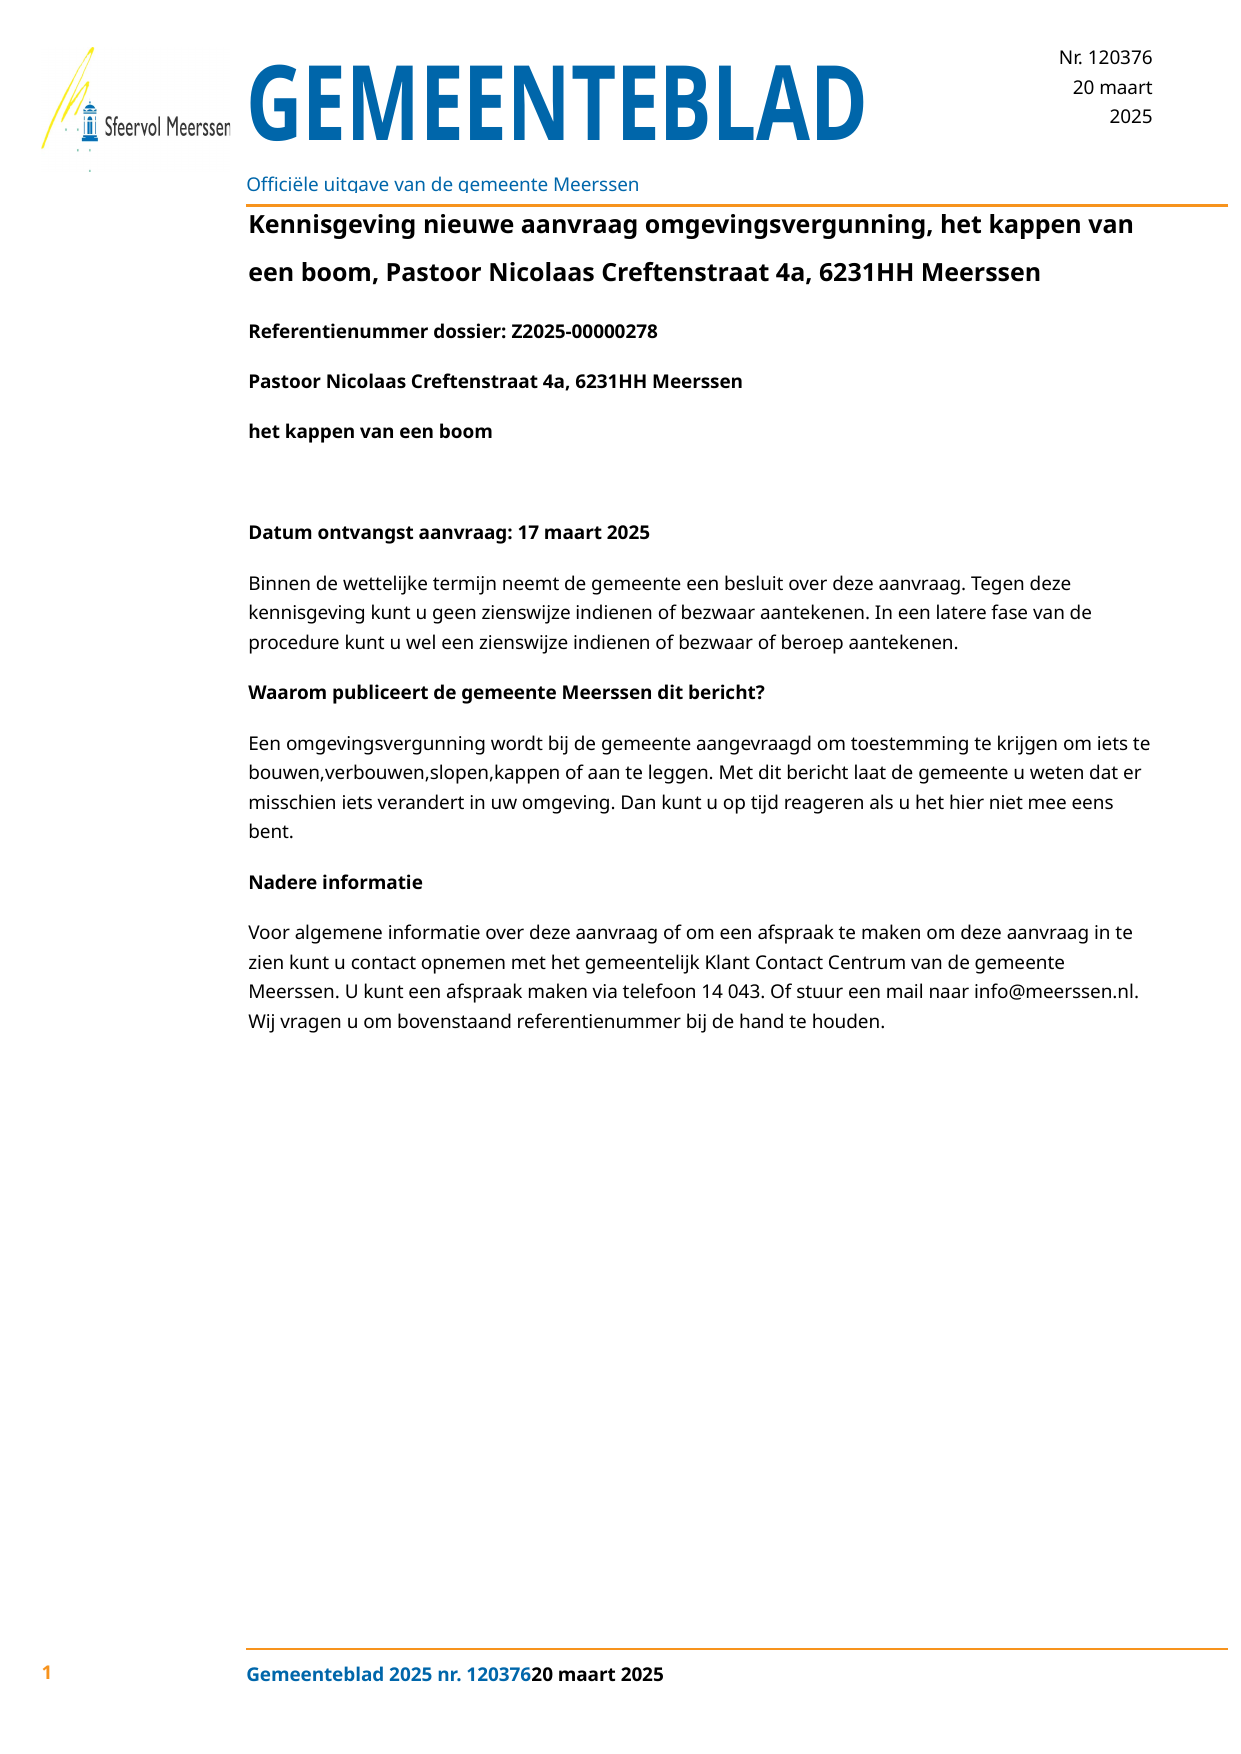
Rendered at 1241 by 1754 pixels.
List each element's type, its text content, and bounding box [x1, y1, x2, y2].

text Voor algemene informatie over deze aanvraag of om een afspraak te maken om deze aanvraag in te zien kunt u contact opnemen met het gemeentelijk Klant Contact Centrum van de gemeente Meerssen. U kunt een afspraak maken via telefoon 14 043. Of stuur een mail naar info@meerssen.nl. Wij vragen u om bovenstaand referentienummer bij de hand te houden. [248, 919, 1152, 1034]
text Kennisgeving nieuwe aanvraag omgevingsvergunning, het kappen van een boom, Pastoor Nicolaas Creftenstraat 4a, 6231HH Meerssen [248, 207, 1152, 288]
text het kappen van een boom [248, 419, 1152, 444]
text Binnen de wettelijke termijn neemt de gemeente een besluit over deze aanvraag. Tegen deze kennisgeving kunt u geen zienswijze indienen of bezwaar aantekenen. In een latere fase van de procedure kunt u wel een zienswijze indienen of bezwaar of beroep aantekenen. [248, 570, 1152, 655]
text Waarom publiceert de gemeente Meerssen dit bericht? [248, 679, 1152, 705]
picture [41, 47, 231, 172]
text Een omgevingsvergunning wordt bij de gemeente aangevraagd om toestemming te krijgen om iets te bouwen,verbouwen,slopen,kappen of aan te leggen. Met dit bericht laat de gemeente u weten dat er misschien iets verandert in uw omgeving. Dan kunt u op tijd reageren als u het hier niet mee eens bent. [248, 730, 1152, 844]
text Nadere informatie [248, 869, 1152, 895]
text Referentienummer dossier: Z2025-00000278 [248, 318, 1152, 344]
text Pastoor Nicolaas Creftenstraat 4a, 6231HH Meerssen [248, 368, 1152, 394]
text Datum ontvangst aanvraag: 17 maart 2025 [248, 519, 1152, 545]
